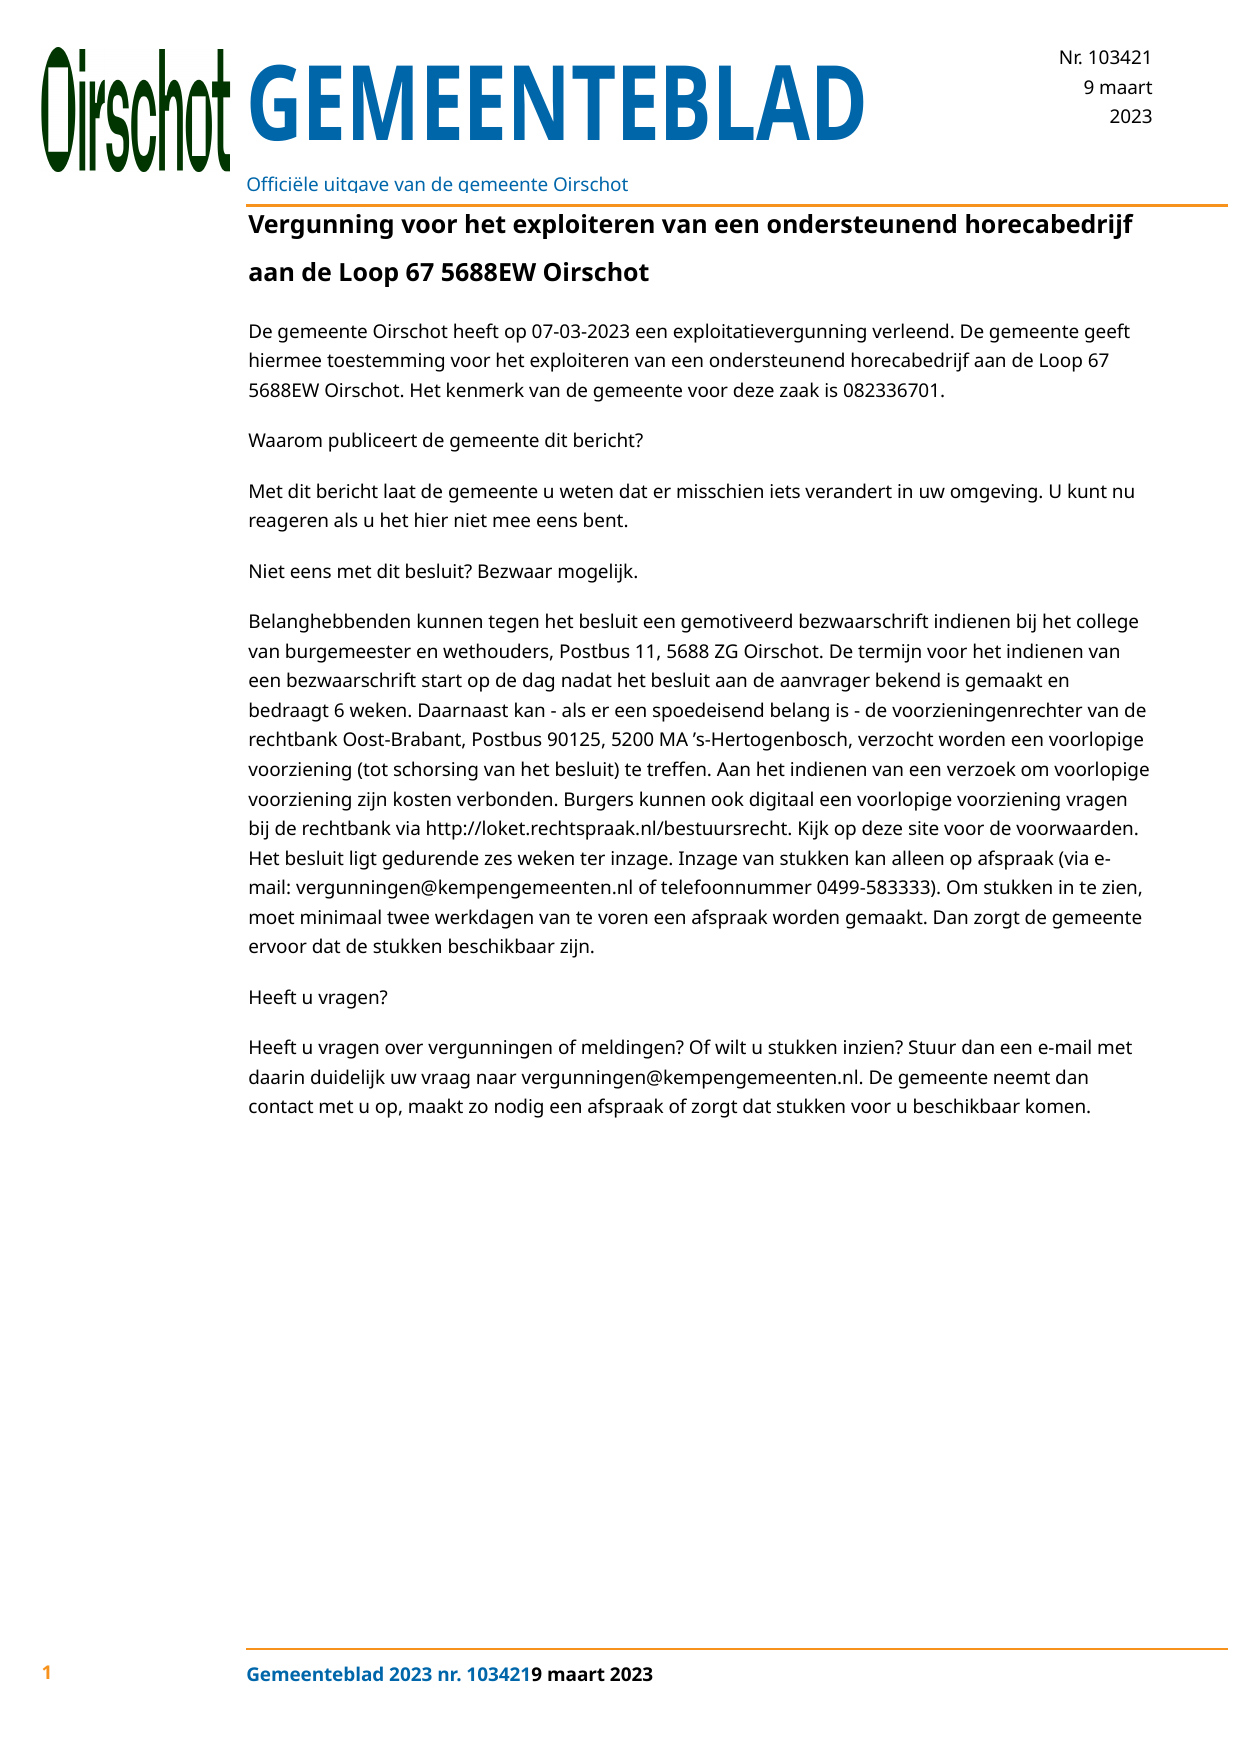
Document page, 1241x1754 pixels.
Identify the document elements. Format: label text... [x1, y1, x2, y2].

text Heeft u vragen over vergunningen of meldingen? Of wilt u stukken inzien? Stuur dan een e-mail met daarin duidelijk uw vraag naar vergunningen@kempengemeenten.nl. De gemeente neemt dan contact met u op, maakt zo nodig een afspraak of zorgt dat stukken voor u beschikbaar komen. [248, 1034, 1152, 1119]
text Belanghebbenden kunnen tegen het besluit een gemotiveerd bezwaarschrift indienen bij het college van burgemeester en wethouders, Postbus 11, 5688 ZG Oirschot. De termijn voor het indienen van een bezwaarschrift start op de dag nadat het besluit aan de aanvrager bekend is gemaakt en bedraagt 6 weken. Daarnaast kan - als er een spoedeisend belang is - de voorzieningenrechter van de rechtbank Oost-Brabant, Postbus 90125, 5200 MA ’s-Hertogenbosch, verzocht worden een voorlopige voorziening (tot schorsing van het besluit) te treffen. Aan het indienen van een verzoek om voorlopige voorziening zijn kosten verbonden. Burgers kunnen ook digitaal een voorlopige voorziening vragen bij de rechtbank via http://loket.rechtspraak.nl/bestuursrecht. Kijk op deze site voor de voorwaarden. Het besluit ligt gedurende zes weken ter inzage. Inzage van stukken kan alleen op afspraak (via e-mail: vergunningen@kempengemeenten.nl of telefoonnummer 0499-583333). Om stukken in te zien, moet minimaal twee werkdagen van te voren een afspraak worden gemaakt. Dan zorgt de gemeente ervoor dat de stukken beschikbaar zijn. [248, 608, 1152, 959]
text Heeft u vragen? [248, 984, 1152, 1010]
picture [41, 47, 231, 172]
text Waarom publiceert de gemeente dit bericht? [248, 427, 1152, 453]
text Vergunning voor het exploiteren van een ondersteunend horecabedrijf aan de Loop 67 5688EW Oirschot [248, 207, 1152, 288]
text Niet eens met dit besluit? Bezwaar mogelijk. [248, 558, 1152, 584]
text De gemeente Oirschot heeft op 07-03-2023 een exploitatievergunning verleend. De gemeente geeft hiermee toestemming voor het exploiteren van een ondersteunend horecabedrijf aan de Loop 67 5688EW Oirschot. Het kenmerk van de gemeente voor deze zaak is 082336701. [248, 318, 1152, 403]
text Met dit bericht laat de gemeente u weten dat er misschien iets verandert in uw omgeving. U kunt nu reageren als u het hier niet mee eens bent. [248, 478, 1152, 533]
